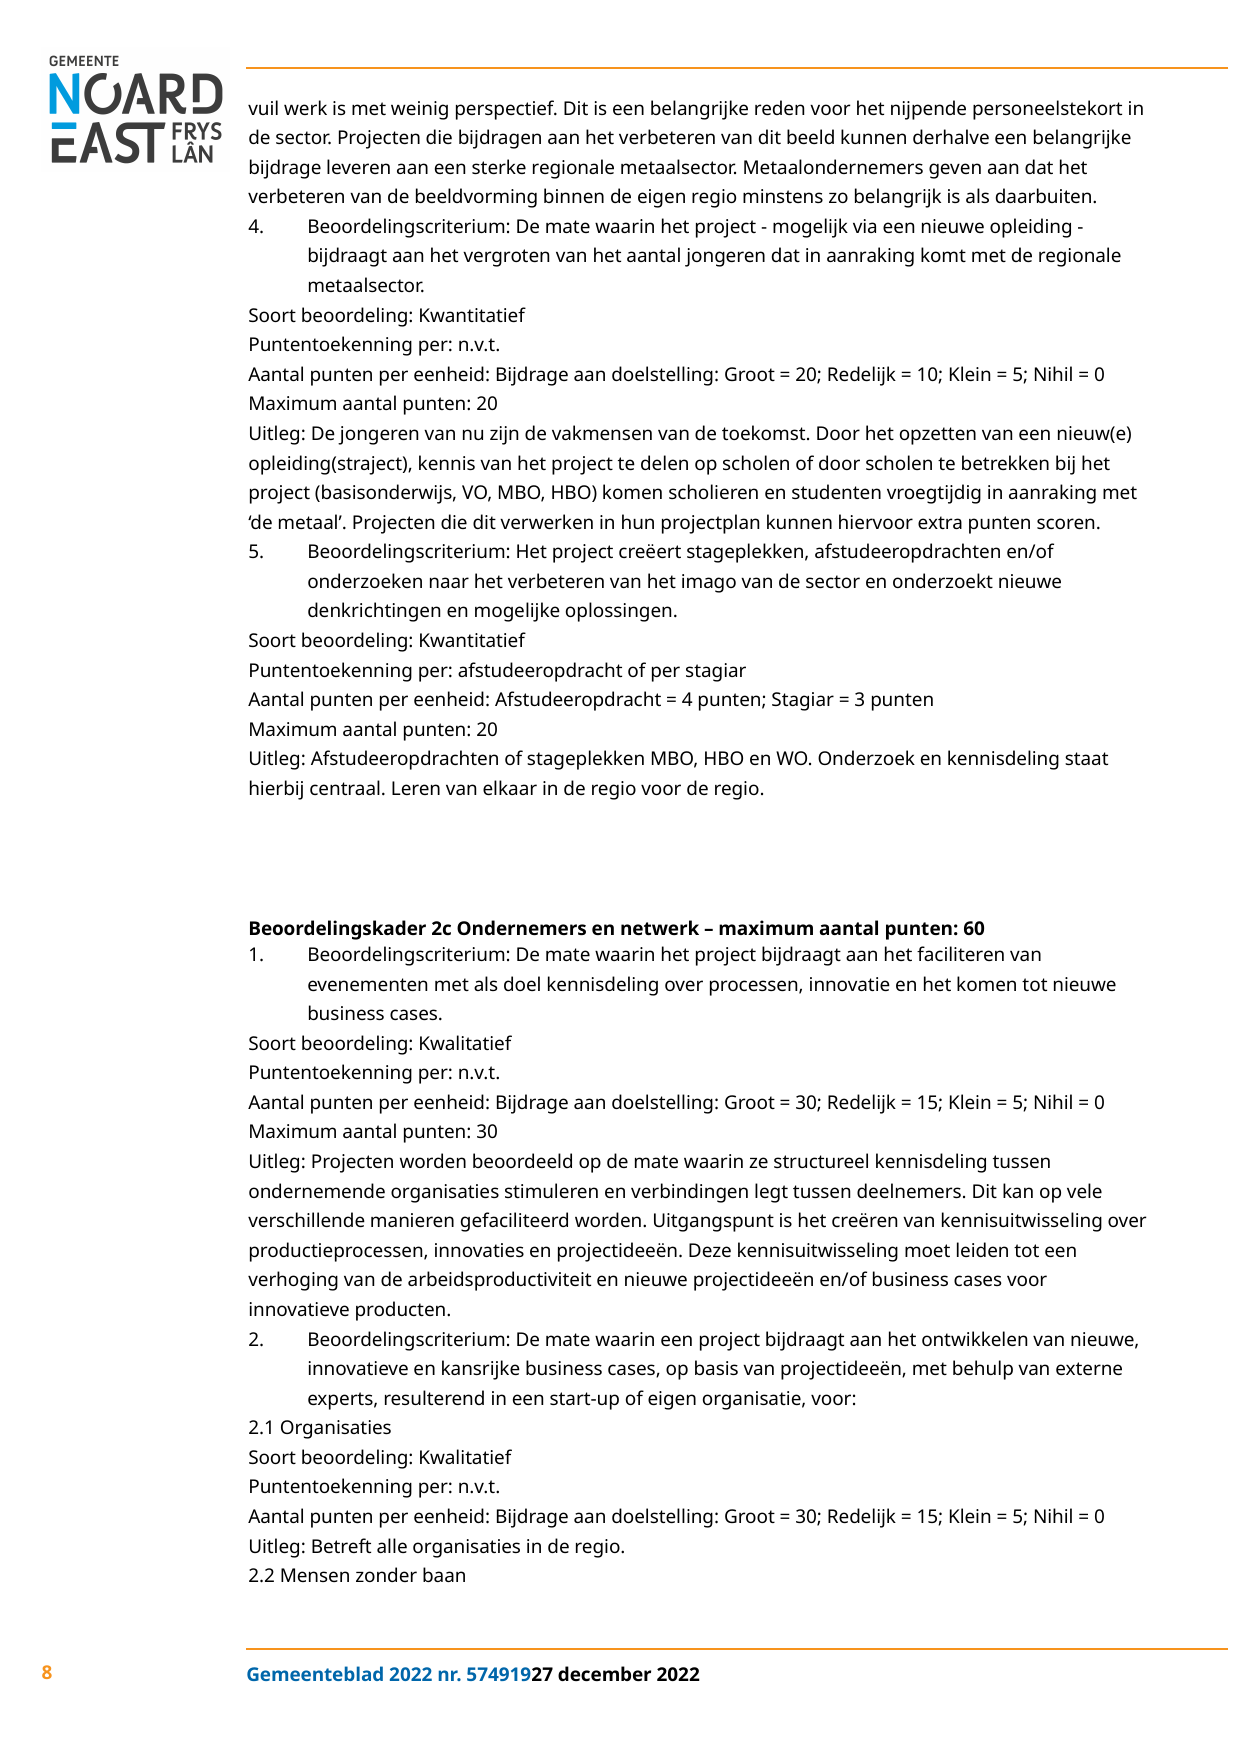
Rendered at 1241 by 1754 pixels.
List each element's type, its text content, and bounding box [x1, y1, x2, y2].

list Beoordelingscriterium: De mate waarin het project bijdraagt aan het faciliteren van evenementen met als doel kennisdeling over processen, innovatie en het komen tot nieuwe business cases. [248, 941, 1152, 1026]
text Uitleg: Projecten worden beoordeeld op de mate waarin ze structureel kennisdeling tussen ondernemende organisaties stimuleren en verbindingen legt tussen deelnemers. Dit kan op vele verschillende manieren gefaciliteerd worden. Uitgangspunt is het creëren van kennisuitwisseling over productieprocessen, innovaties en projectideeën. Deze kennisuitwisseling moet leiden tot een verhoging van de arbeidsproductiviteit en nieuwe projectideeën en/of business cases voor innovatieve producten. [248, 1148, 1152, 1322]
text Aantal punten per eenheid: Bijdrage aan doelstelling: Groot = 30; Redelijk = 15; Klein = 5; Nihil = 0 [248, 1503, 1152, 1529]
text Puntentoekenning per: n.v.t. [248, 1059, 1152, 1085]
text Soort beoordeling: Kwantitatief [248, 627, 1152, 653]
text Maximum aantal punten: 20 [248, 716, 1152, 742]
text Aantal punten per eenheid: Afstudeeropdracht = 4 punten; Stagiar = 3 punten [248, 686, 1152, 712]
text Maximum aantal punten: 30 [248, 1119, 1152, 1144]
text Aantal punten per eenheid: Bijdrage aan doelstelling: Groot = 20; Redelijk = 10; Klein = 5; Nihil = 0 [248, 361, 1152, 387]
text Uitleg: Betreft alle organisaties in de regio. [248, 1533, 1152, 1558]
text 2.2 Mensen zonder baan [248, 1562, 1152, 1588]
text Soort beoordeling: Kwalitatief [248, 1444, 1152, 1470]
text 2.1 Organisaties [248, 1414, 1152, 1440]
text Maximum aantal punten: 20 [248, 391, 1152, 416]
list Beoordelingscriterium: De mate waarin het project - mogelijk via een nieuwe opleiding - bijdraagt aan het vergroten van het aantal jongeren dat in aanraking komt met de regionale metaalsector. [248, 213, 1152, 298]
text vuil werk is met weinig perspectief. Dit is een belangrijke reden voor het nijpende personeelstekort in de sector. Projecten die bijdragen aan het verbeteren van dit beeld kunnen derhalve een belangrijke bijdrage leveren aan een sterke regionale metaalsector. Metaalondernemers geven aan dat het verbeteren van de beeldvorming binnen de eigen regio minstens zo belangrijk is als daarbuiten. [248, 95, 1152, 209]
text Beoordelingskader 2c Ondernemers en netwerk – maximum aantal punten: 60 [248, 915, 1152, 941]
text Puntentoekenning per: n.v.t. [248, 1474, 1152, 1499]
text Aantal punten per eenheid: Bijdrage aan doelstelling: Groot = 30; Redelijk = 15; Klein = 5; Nihil = 0 [248, 1089, 1152, 1115]
list Beoordelingscriterium: Het project creëert stageplekken, afstudeeropdrachten en/of onderzoeken naar het verbeteren van het imago van de sector en onderzoekt nieuwe denkrichtingen en mogelijke oplossingen. [248, 538, 1152, 623]
text Soort beoordeling: Kwalitatief [248, 1030, 1152, 1056]
list Beoordelingscriterium: De mate waarin een project bijdraagt aan het ontwikkelen van nieuwe, innovatieve en kansrijke business cases, op basis van projectideeën, met behulp van externe experts, resulterend in een start-up of eigen organisatie, voor: [248, 1326, 1152, 1411]
text Uitleg: Afstudeeropdrachten of stageplekken MBO, HBO en WO. Onderzoek en kennisdeling staat hierbij centraal. Leren van elkaar in de regio voor de regio. [248, 746, 1152, 801]
picture [41, 47, 231, 172]
text Uitleg: De jongeren van nu zijn de vakmensen van de toekomst. Door het opzetten van een nieuw(e) opleiding(straject), kennis van het project te delen op scholen of door scholen te betrekken bij het project (basisonderwijs, VO, MBO, HBO) komen scholieren en studenten vroegtijdig in aanraking met ‘de metaal’. Projecten die dit verwerken in hun projectplan kunnen hiervoor extra punten scoren. [248, 420, 1152, 535]
text Puntentoekenning per: n.v.t. [248, 331, 1152, 357]
text Puntentoekenning per: afstudeeropdracht of per stagiar [248, 657, 1152, 683]
text Soort beoordeling: Kwantitatief [248, 302, 1152, 328]
